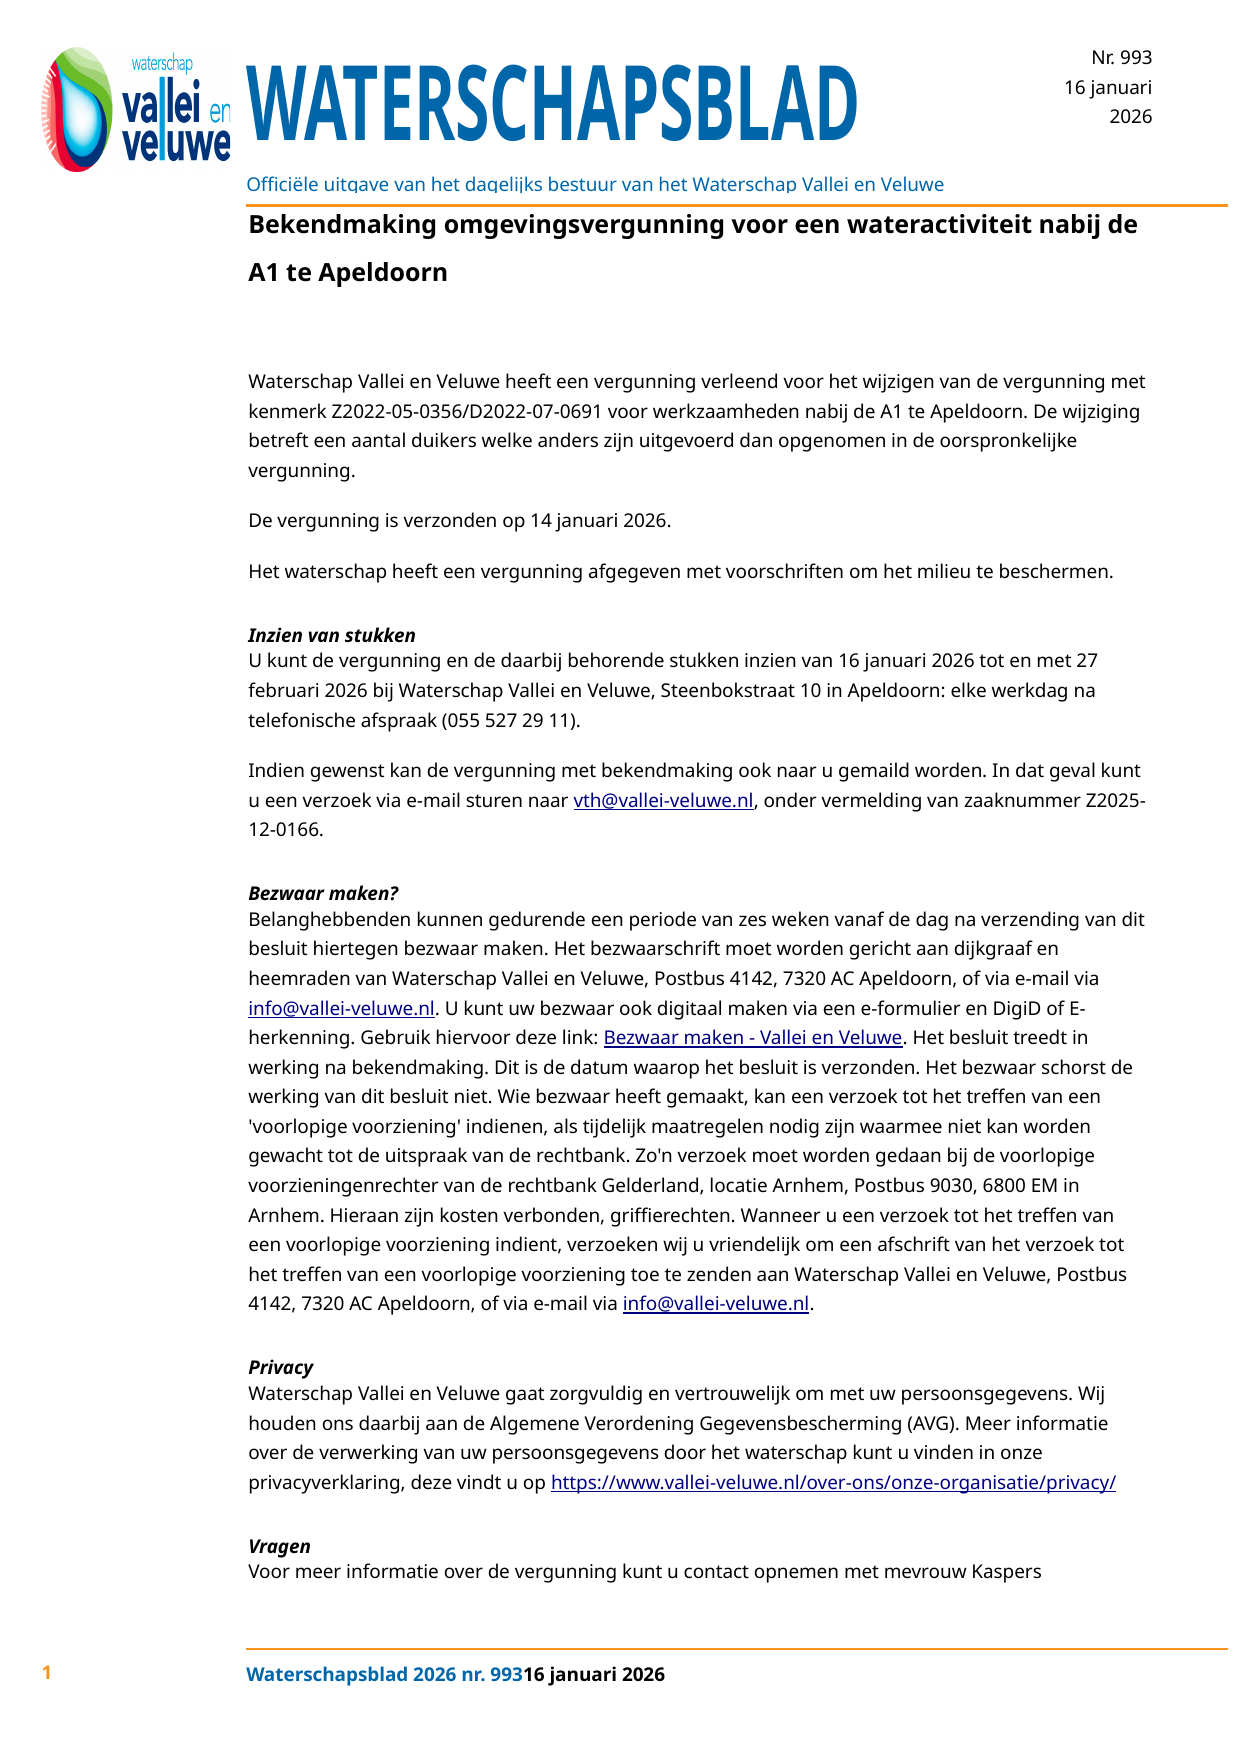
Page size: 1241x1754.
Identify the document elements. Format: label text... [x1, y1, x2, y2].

text Vragen [248, 1533, 1152, 1559]
text Bekendmaking omgevingsvergunning voor een wateractiviteit nabij de A1 te Apeldoorn [248, 207, 1152, 288]
text Voor meer informatie over de vergunning kunt u contact opnemen met mevrouw Kaspers [248, 1559, 1152, 1584]
text Inzien van stukken [248, 622, 1152, 648]
text U kunt de vergunning en de daarbij behorende stukken inzien van 16 januari 2026 tot en met 27 februari 2026 bij Waterschap Vallei en Veluwe, Steenbokstraat 10 in Apeldoorn: elke werkdag na telefonische afspraak (055 527 29 11). [248, 648, 1152, 732]
text Bezwaar maken? [248, 880, 1152, 906]
text Privacy [248, 1354, 1152, 1380]
picture [41, 47, 231, 172]
text Waterschap Vallei en Veluwe gaat zorgvuldig en vertrouwelijk om met uw persoonsgegevens. Wij houden ons daarbij aan de Algemene Verordening Gegevensbescherming (AVG). Meer informatie over de verwerking van uw persoonsgegevens door het waterschap kunt u vinden in onze privacyverklaring, deze vindt u op https://www.vallei-veluwe.nl/over-ons/onze-organisatie/privacy/ [248, 1380, 1152, 1495]
text Indien gewenst kan de vergunning met bekendmaking ook naar u gemaild worden. In dat geval kunt u een verzoek via e-mail sturen naar vth@vallei-veluwe.nl, onder vermelding van zaaknummer Z2025-12-0166. [248, 757, 1152, 842]
text De vergunning is verzonden op 14 januari 2026. [248, 507, 1152, 533]
text Waterschap Vallei en Veluwe heeft een vergunning verleend voor het wijzigen van de vergunning met kenmerk Z2022-05-0356/D2022-07-0691 voor werkzaamheden nabij de A1 te Apeldoorn. De wijziging betreft een aantal duikers welke anders zijn uitgevoerd dan opgenomen in de oorspronkelijke vergunning. [248, 368, 1152, 483]
text Belanghebbenden kunnen gedurende een periode van zes weken vanaf de dag na verzending van dit besluit hiertegen bezwaar maken. Het bezwaarschrift moet worden gericht aan dijkgraaf en heemraden van Waterschap Vallei en Veluwe, Postbus 4142, 7320 AC Apeldoorn, of via e-mail via info@vallei-veluwe.nl. U kunt uw bezwaar ook digitaal maken via een e-formulier en DigiD of E-herkenning. Gebruik hiervoor deze link: Bezwaar maken - Vallei en Veluwe. Het besluit treedt in werking na bekendmaking. Dit is de datum waarop het besluit is verzonden. Het bezwaar schorst de werking van dit besluit niet. Wie bezwaar heeft gemaakt, kan een verzoek tot het treffen van een 'voorlopige voorziening' indienen, als tijdelijk maatregelen nodig zijn waarmee niet kan worden gewacht tot de uitspraak van de rechtbank. Zo'n verzoek moet worden gedaan bij de voorlopige voorzieningenrechter van de rechtbank Gelderland, locatie Arnhem, Postbus 9030, 6800 EM in Arnhem. Hieraan zijn kosten verbonden, griffierechten. Wanneer u een verzoek tot het treffen van een voorlopige voorziening indient, verzoeken wij u vriendelijk om een afschrift van het verzoek tot het treffen van een voorlopige voorziening toe te zenden aan Waterschap Vallei en Veluwe, Postbus 4142, 7320 AC Apeldoorn, of via e-mail via info@vallei-veluwe.nl. [248, 906, 1152, 1316]
text Het waterschap heeft een vergunning afgegeven met voorschriften om het milieu te beschermen. [248, 558, 1152, 584]
